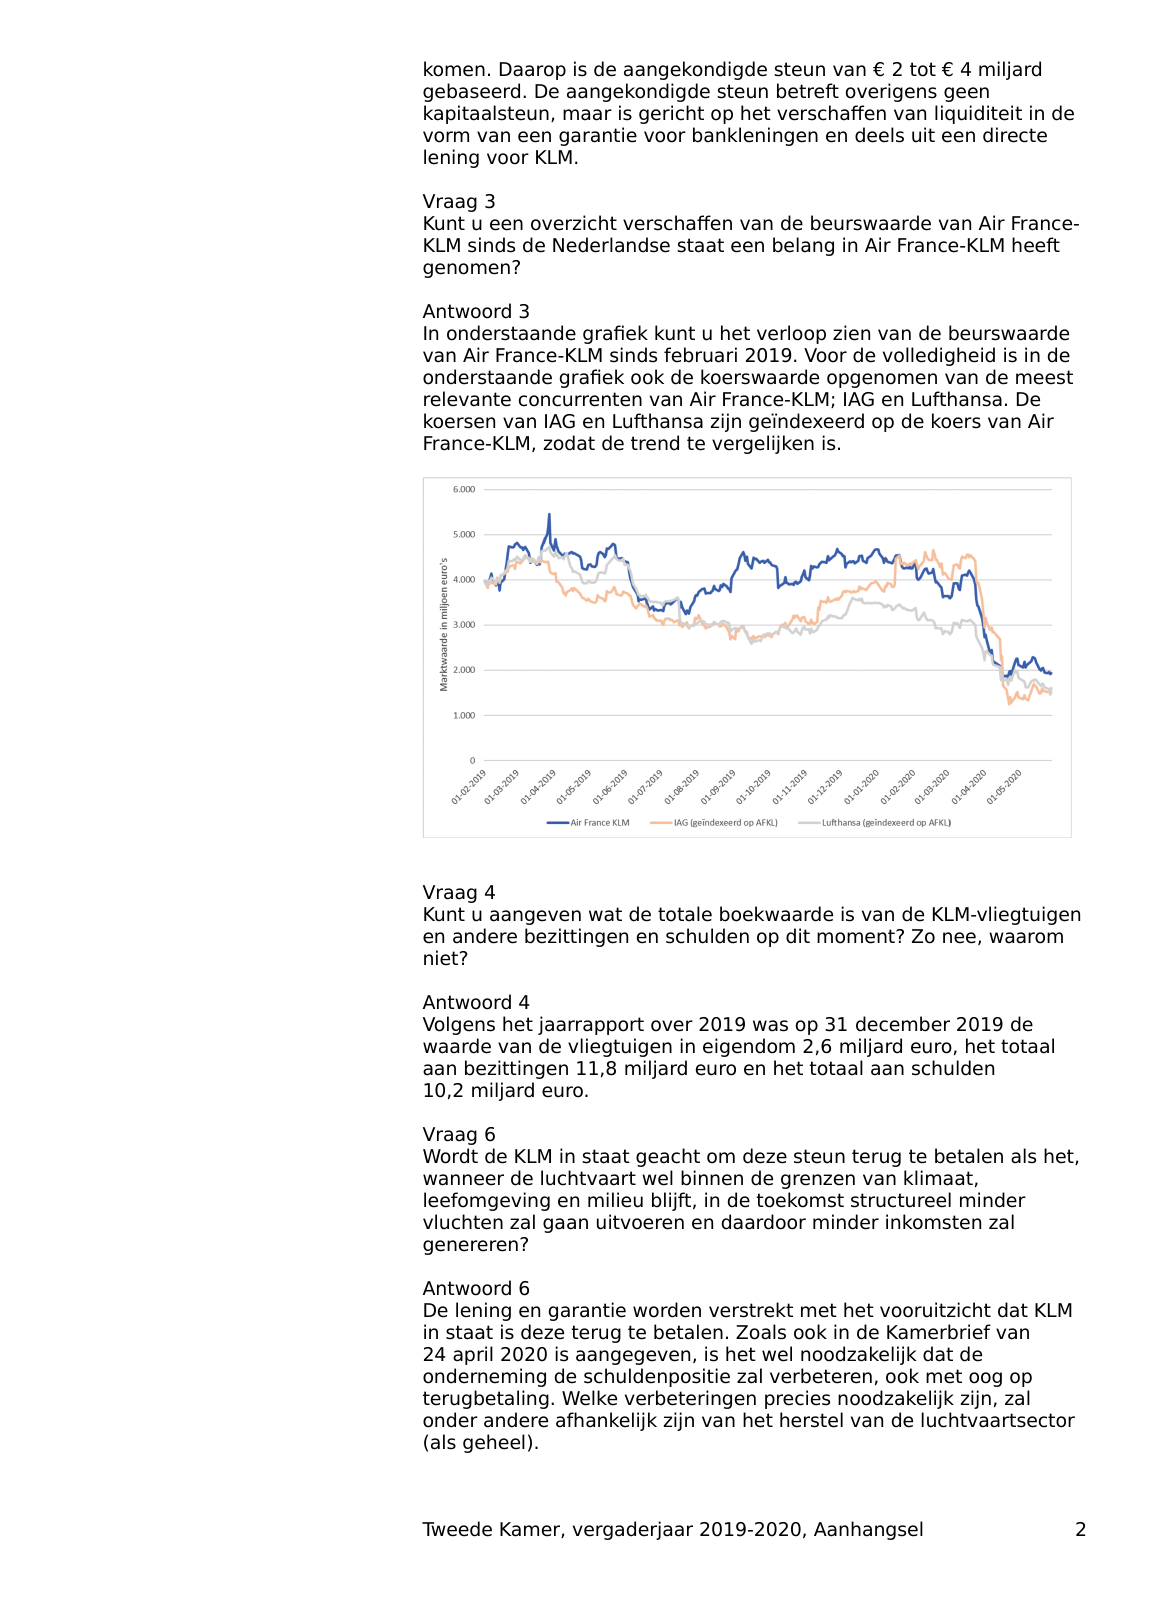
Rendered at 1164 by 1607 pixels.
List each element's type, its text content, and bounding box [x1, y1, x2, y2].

text Volgens het jaarrapport over 2019 was op 31 december 2019 de waarde van de vliegtuigen in eigendom 2,6 miljard euro, het totaal aan bezittingen 11,8 miljard euro en het totaal aan schulden 10,2 miljard euro. [422, 1014, 1087, 1102]
text Vraag 3 [422, 191, 1087, 213]
text Wordt de KLM in staat geacht om deze steun terug te betalen als het, wanneer de luchtvaart wel binnen de grenzen van klimaat, leefomgeving en milieu blijft, in de toekomst structureel minder vluchten zal gaan uitvoeren en daardoor minder inkomsten zal genereren? [422, 1146, 1087, 1256]
text Vraag 4 [422, 882, 1087, 904]
text Vraag 6 [422, 1124, 1087, 1146]
text Antwoord 3 [422, 301, 1087, 323]
text komen. Daarop is de aangekondigde steun van € 2 tot € 4 miljard gebaseerd. De aangekondigde steun betreft overigens geen kapitaalsteun, maar is gericht op het verschaffen van liquiditeit in de vorm van een garantie voor bankleningen en deels uit een directe lening voor KLM. [422, 59, 1087, 169]
text Antwoord 6 [422, 1278, 1087, 1300]
text Kunt u een overzicht verschaffen van de beurswaarde van Air France-KLM sinds de Nederlandse staat een belang in Air France-KLM heeft genomen? [422, 213, 1087, 279]
text Kunt u aangeven wat de totale boekwaarde is van de KLM-vliegtuigen en andere bezittingen en schulden op dit moment? Zo nee, waarom niet? [422, 904, 1087, 969]
picture [422, 477, 1072, 838]
text De lening en garantie worden verstrekt met het vooruitzicht dat KLM in staat is deze terug te betalen. Zoals ook in de Kamerbrief van 24 april 2020 is aangegeven, is het wel noodzakelijk dat de onderneming de schuldenpositie zal verbeteren, ook met oog op terugbetaling. Welke verbeteringen precies noodzakelijk zijn, zal onder andere afhankelijk zijn van het herstel van de luchtvaartsector (als geheel). [422, 1300, 1087, 1454]
text Antwoord 4 [422, 992, 1087, 1014]
text In onderstaande grafiek kunt u het verloop zien van de beurswaarde van Air France-KLM sinds februari 2019. Voor de volledigheid is in de onderstaande grafiek ook de koerswaarde opgenomen van de meest relevante concurrenten van Air France-KLM; IAG en Lufthansa. De koersen van IAG en Lufthansa zijn geïndexeerd op de koers van Air France-KLM, zodat de trend te vergelijken is. [422, 323, 1087, 455]
